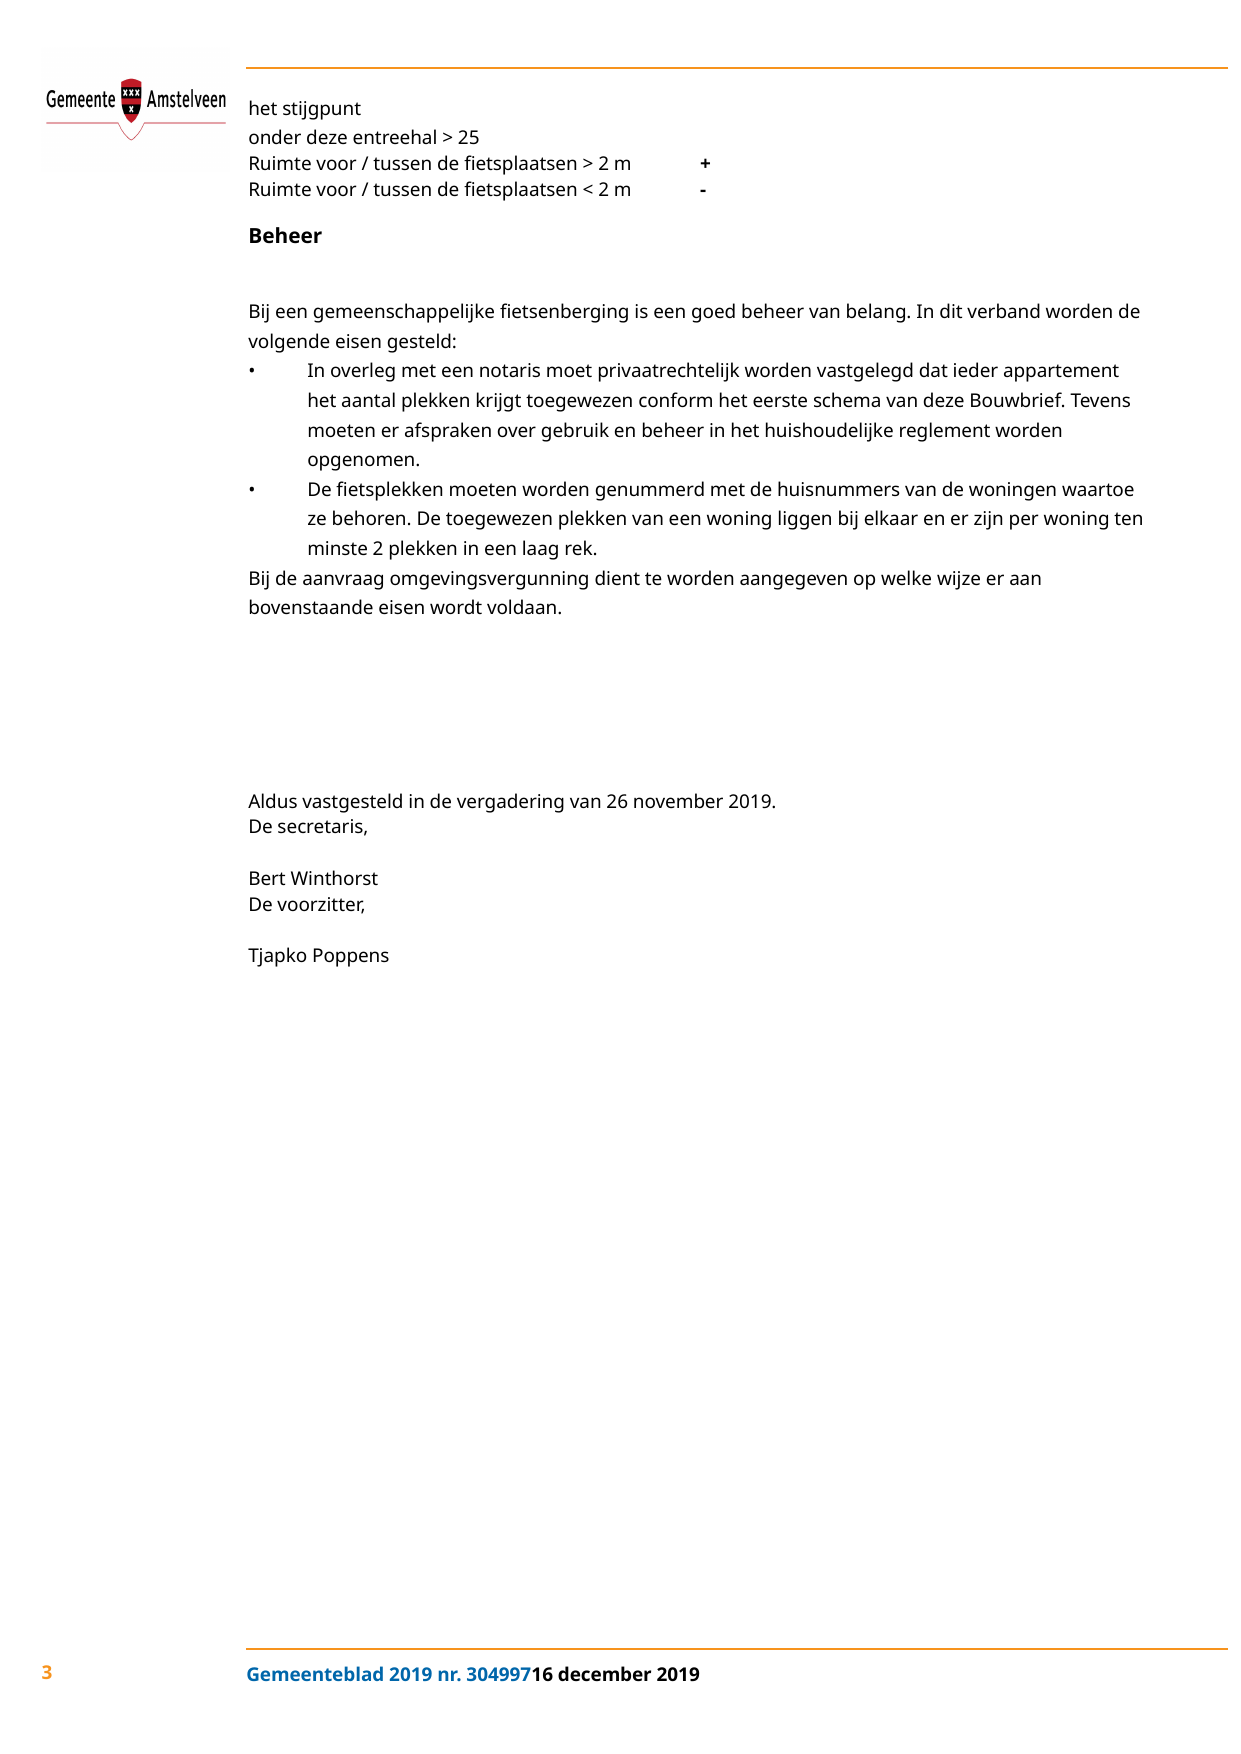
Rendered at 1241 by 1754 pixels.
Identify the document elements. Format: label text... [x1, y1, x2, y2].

table_cell - [700, 176, 1152, 202]
text Beheer [248, 221, 1152, 249]
picture [41, 47, 231, 172]
list De fietsplekken moeten worden genummerd met de huisnummers van de woningen waartoe ze behoren. De toegewezen plekken van een woning liggen bij elkaar en er zijn per woning ten minste 2 plekken in een laag rek. [248, 476, 1152, 561]
text Tjapko Poppens [248, 942, 1152, 968]
text Aldus vastgesteld in de vergadering van 26 november 2019. [248, 788, 1152, 814]
text De secretaris, [248, 814, 1152, 839]
text Bij de aanvraag omgevingsvergunning dient te worden aangegeven op welke wijze er aan bovenstaande eisen wordt voldaan. [248, 565, 1152, 620]
table_cell - [700, 95, 1152, 150]
text De voorzitter, [248, 891, 1152, 917]
list In overleg met een notaris moet privaatrechtelijk worden vastgelegd dat ieder appartement het aantal plekken krijgt toegewezen conform het eerste schema van deze Bouwbrief. Tevens moeten er afspraken over gebruik en beheer in het huishoudelijke reglement worden opgenomen. [248, 358, 1152, 472]
table_cell Ruimte voor / tussen de fietsplaatsen < 2 m [248, 176, 700, 202]
text Bij een gemeenschappelijke fietsenberging is een goed beheer van belang. In dit verband worden de volgende eisen gesteld: [248, 298, 1152, 354]
table_cell Ruimte voor / tussen de fietsplaatsen > 2 m [248, 150, 700, 176]
table_cell + [700, 150, 1152, 176]
table_cell het stijgpunt onder deze entreehal > 25 [248, 95, 700, 150]
text Bert Winthorst [248, 865, 1152, 891]
